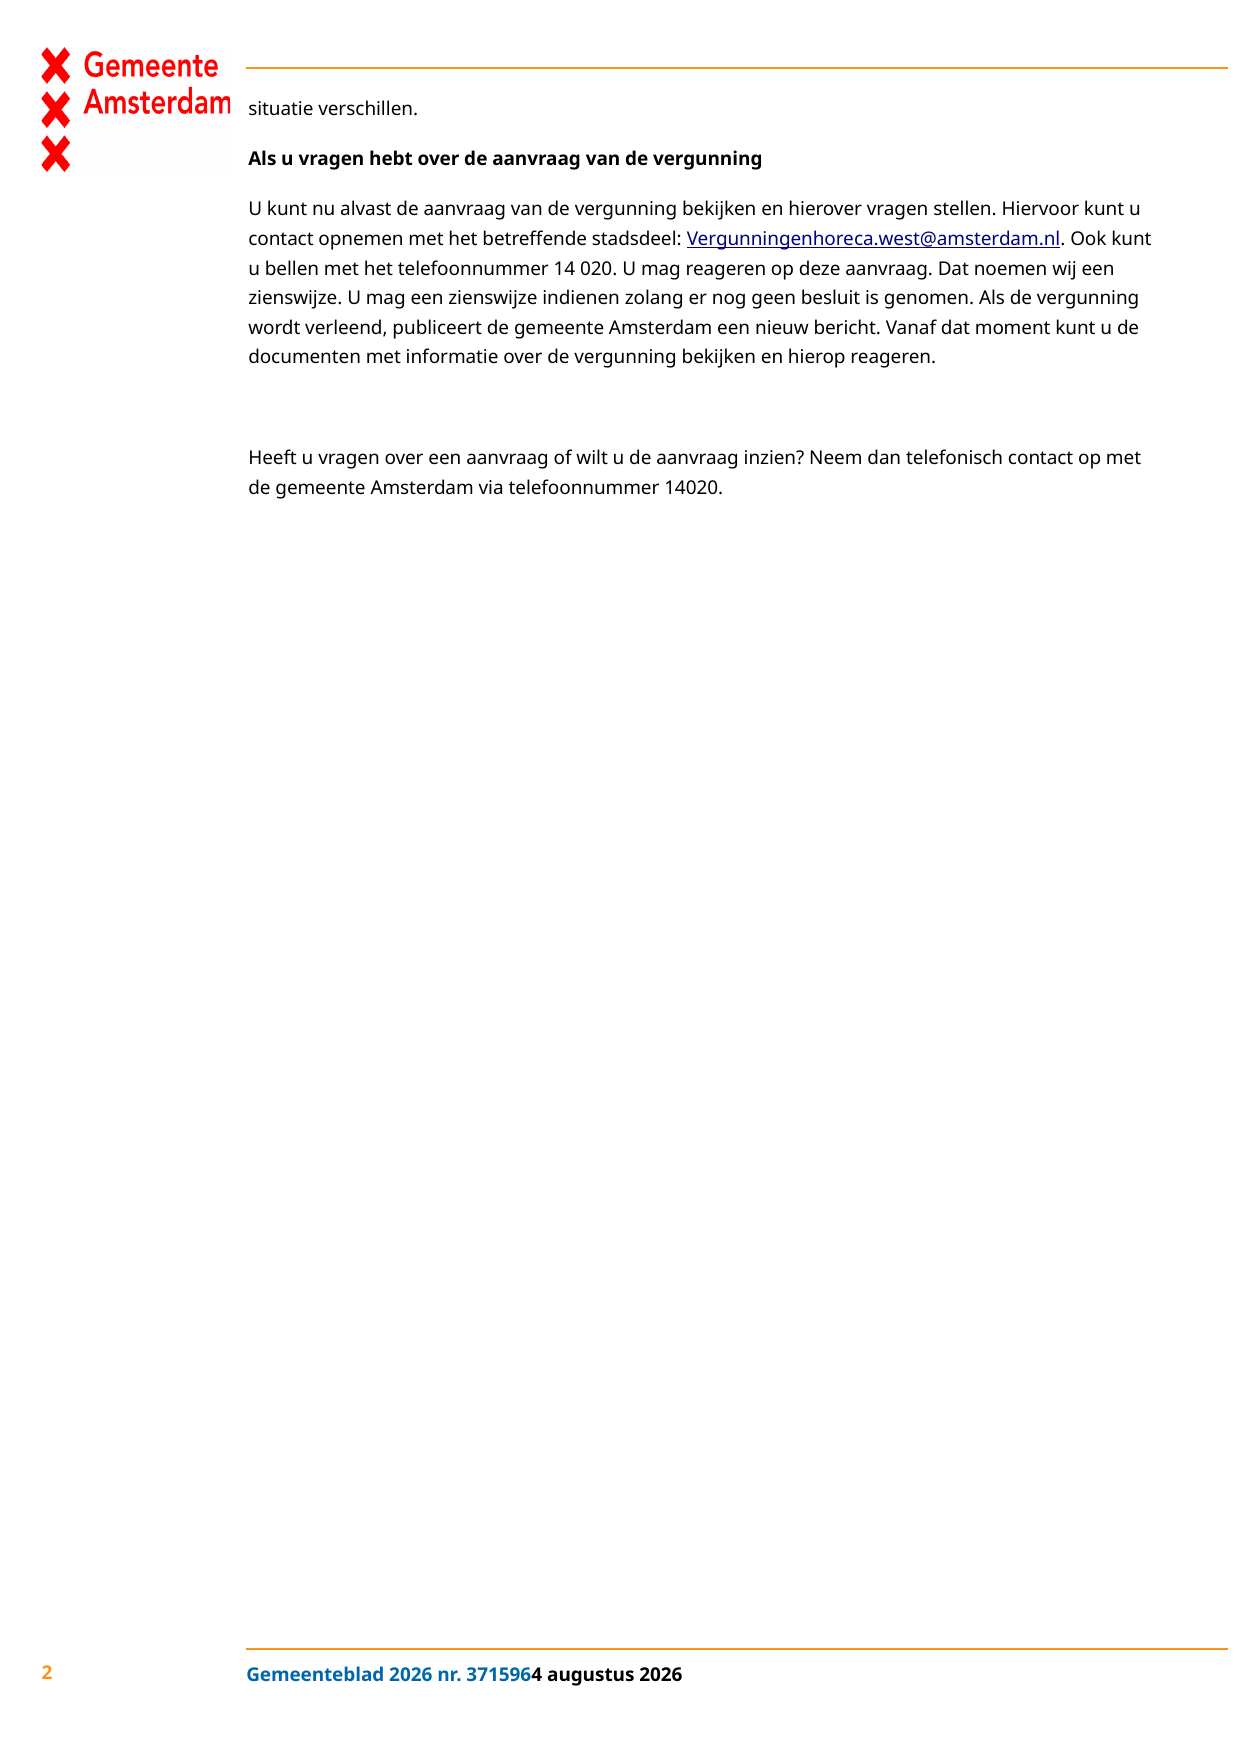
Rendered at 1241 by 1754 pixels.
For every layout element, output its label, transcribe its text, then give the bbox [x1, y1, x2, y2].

text U kunt nu alvast de aanvraag van de vergunning bekijken en hierover vragen stellen. Hiervoor kunt u contact opnemen met het betreffende stadsdeel: Vergunningenhoreca.west@amsterdam.nl. Ook kunt u bellen met het telefoonnummer 14 020. U mag reageren op deze aanvraag. Dat noemen wij een zienswijze. U mag een zienswijze indienen zolang er nog geen besluit is genomen. Als de vergunning wordt verleend, publiceert de gemeente Amsterdam een nieuw bericht. Vanaf dat moment kunt u de documenten met informatie over de vergunning bekijken en hierop reageren. [248, 196, 1152, 369]
text Heeft u vragen over een aanvraag of wilt u de aanvraag inzien? Neem dan telefonisch contact op met de gemeente Amsterdam via telefoonnummer 14020. [248, 444, 1152, 500]
picture [41, 47, 231, 172]
text situatie verschillen. [248, 95, 1152, 121]
text Als u vragen hebt over de aanvraag van de vergunning [248, 145, 1152, 171]
